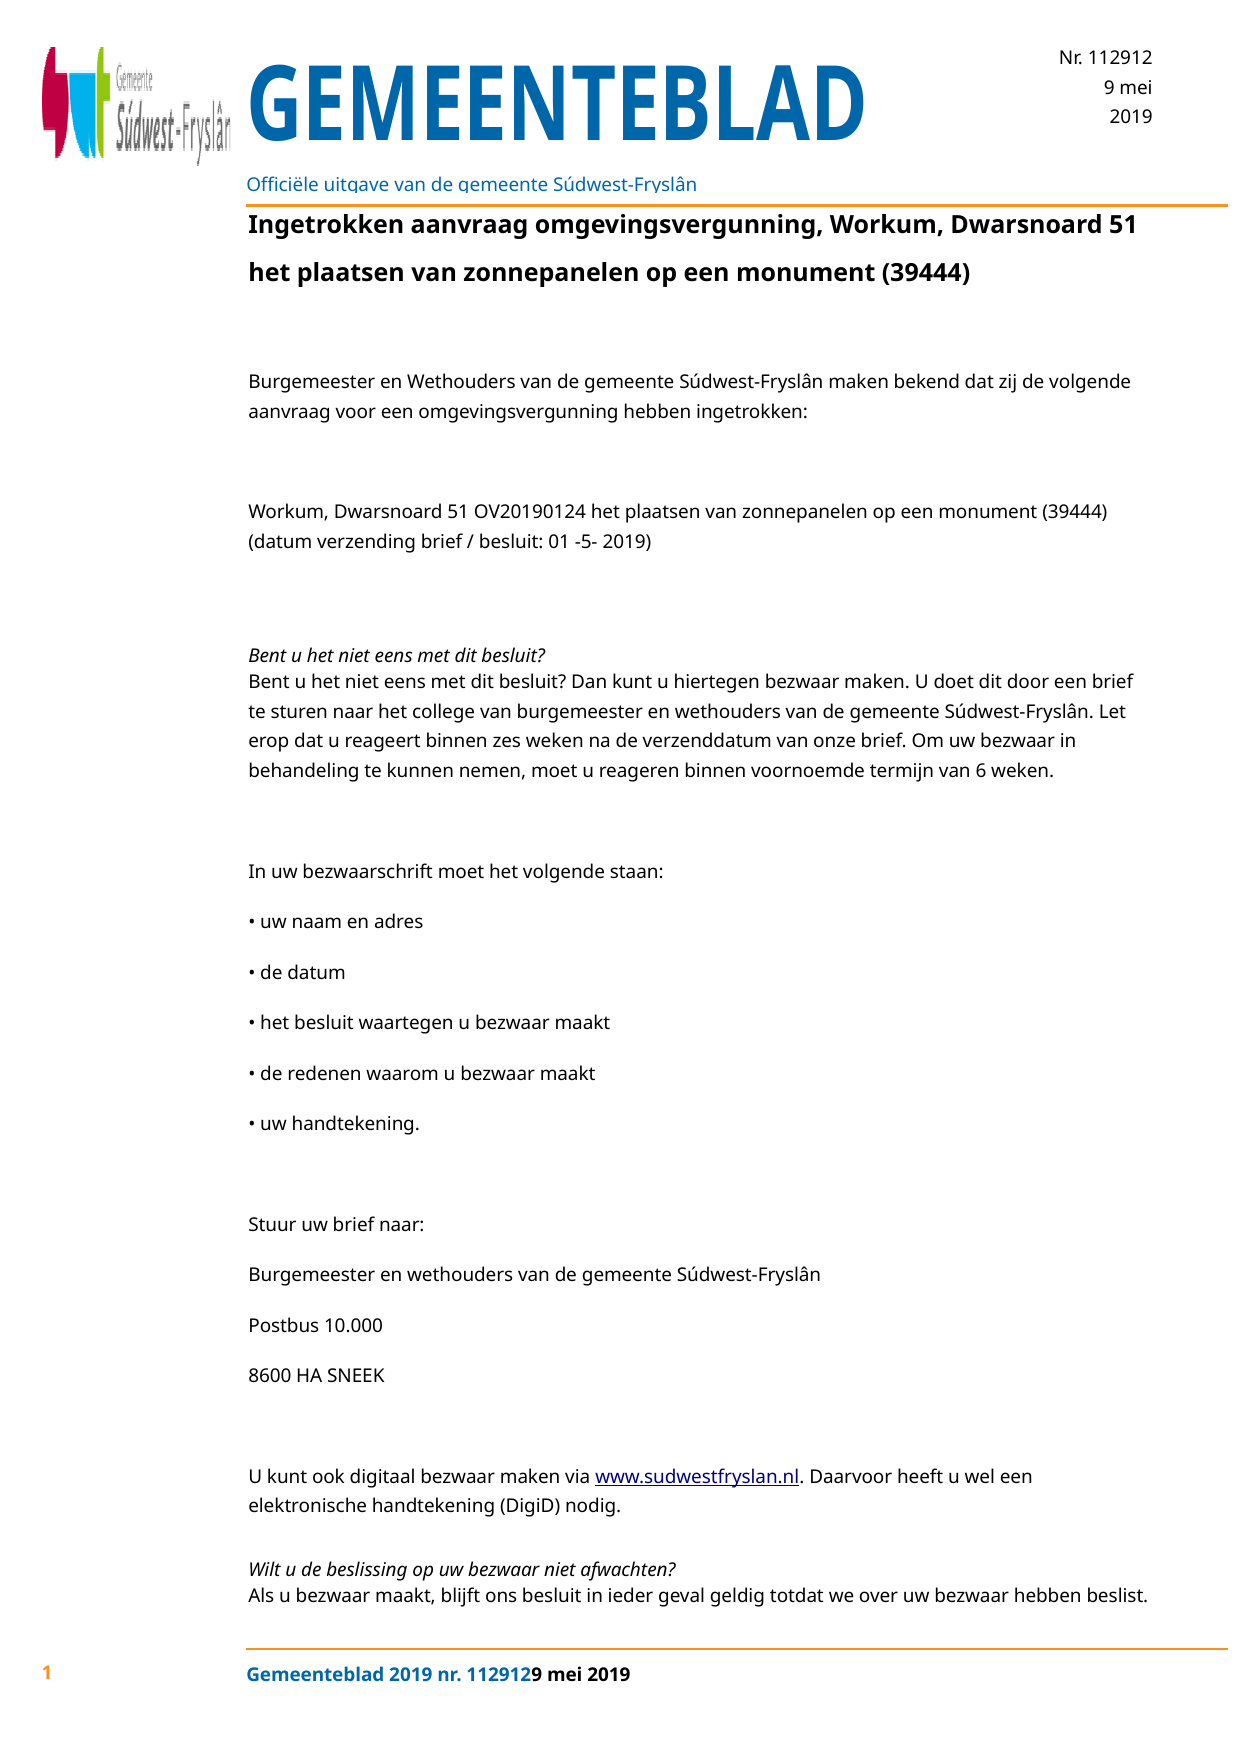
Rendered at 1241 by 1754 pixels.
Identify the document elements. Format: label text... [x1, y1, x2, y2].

picture [41, 47, 231, 172]
text • het besluit waartegen u bezwaar maakt [248, 1009, 1152, 1035]
text Burgemeester en wethouders van de gemeente Súdwest-Fryslân [248, 1261, 1152, 1287]
text Ingetrokken aanvraag omgevingsvergunning, Workum, Dwarsnoard 51 het plaatsen van zonnepanelen op een monument (39444) [248, 207, 1152, 288]
text • de datum [248, 959, 1152, 984]
text Burgemeester en Wethouders van de gemeente Súdwest-Fryslân maken bekend dat zij de volgende aanvraag voor een omgevingsvergunning hebben ingetrokken: [248, 368, 1152, 424]
text Postbus 10.000 [248, 1312, 1152, 1337]
text Wilt u de beslissing op uw bezwaar niet afwachten? [248, 1557, 1152, 1582]
text 8600 HA SNEEK [248, 1362, 1152, 1388]
text Bent u het niet eens met dit besluit? [248, 643, 1152, 668]
text • uw naam en adres [248, 908, 1152, 934]
text Stuur uw brief naar: [248, 1211, 1152, 1237]
text • de redenen waarom u bezwaar maakt [248, 1060, 1152, 1085]
text Workum, Dwarsnoard 51 OV20190124 het plaatsen van zonnepanelen op een monument (39444) (datum verzending brief / besluit: 01 -5- 2019) [248, 499, 1152, 554]
text Als u bezwaar maakt, blijft ons besluit in ieder geval geldig totdat we over uw bezwaar hebben beslist. [248, 1582, 1152, 1608]
text In uw bezwaarschrift moet het volgende staan: [248, 858, 1152, 884]
text Bent u het niet eens met dit besluit? Dan kunt u hiertegen bezwaar maken. U doet dit door een brief te sturen naar het college van burgemeester en wethouders van de gemeente Súdwest-Fryslân. Let erop dat u reageert binnen zes weken na de verzenddatum van onze brief. Om uw bezwaar in behandeling te kunnen nemen, moet u reageren binnen voornoemde termijn van 6 weken. [248, 668, 1152, 783]
text U kunt ook digitaal bezwaar maken via www.sudwestfryslan.nl. Daarvoor heeft u wel een elektronische handtekening (DigiD) nodig. [248, 1463, 1152, 1518]
text • uw handtekening. [248, 1110, 1152, 1136]
